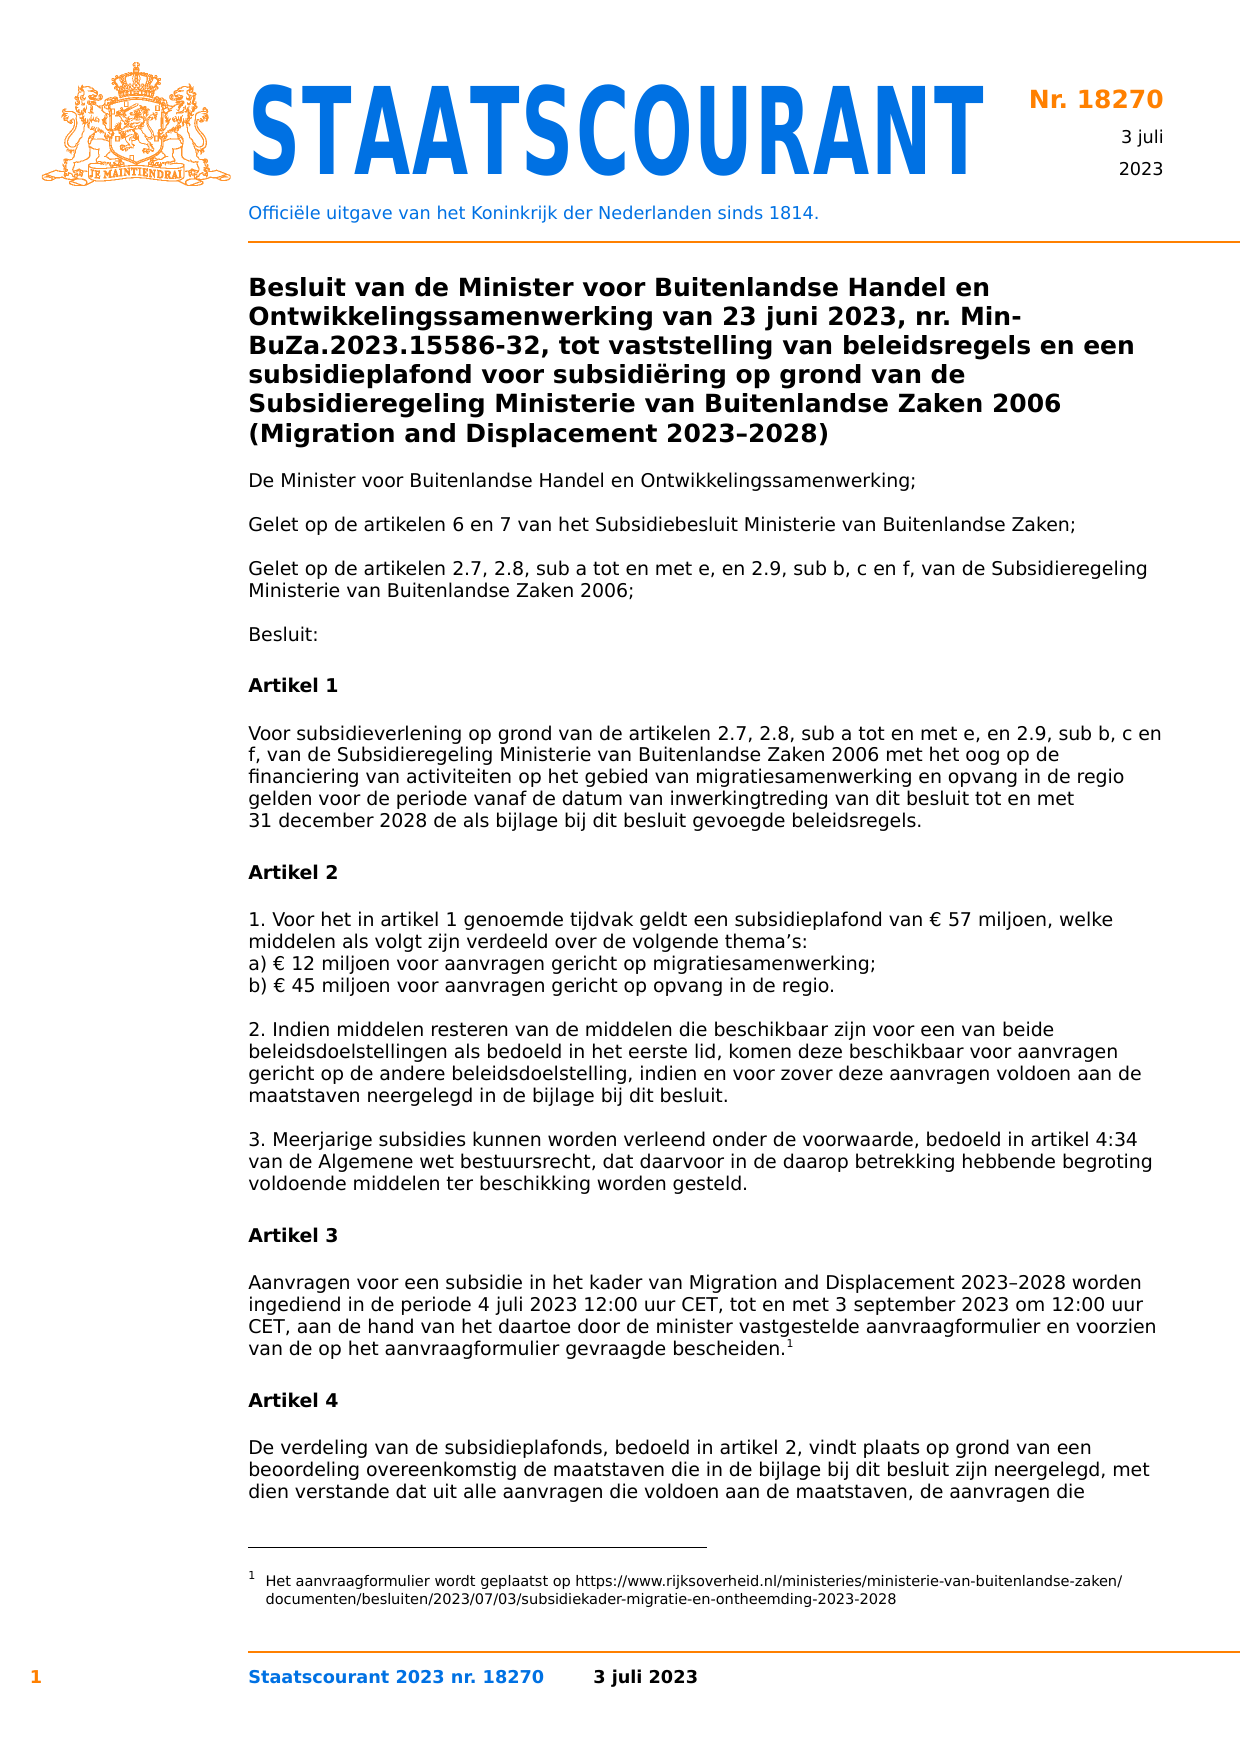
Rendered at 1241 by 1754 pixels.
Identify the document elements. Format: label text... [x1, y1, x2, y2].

text 1. Voor het in artikel 1 genoemde tijdvak geldt een subsidieplafond van € 57 miljoen, welke middelen als volgt zijn verdeeld over de volgende thema’s: [248, 909, 1163, 953]
table_cell 2023 [998, 153, 1240, 203]
text De Minister voor Buitenlandse Handel en Ontwikkelingssamenwerking; [248, 470, 1163, 492]
text Besluit: [248, 623, 1163, 645]
table_header [25, 62, 248, 241]
text De verdeling van de subsidieplafonds, bedoeld in artikel 2, vindt plaats op grond van een beoordeling overeenkomstig de maatstaven die in de bijlage bij dit besluit zijn neergelegd, met dien verstande dat uit alle aanvragen die voldoen aan de maatstaven, de aanvragen die [248, 1437, 1163, 1503]
table_header Nr. 18270 [998, 62, 1240, 121]
text Voor subsidieverlening op grond van de artikelen 2.7, 2.8, sub a tot en met e, en 2.9, sub b, c en f, van de Subsidieregeling Ministerie van Buitenlandse Zaken 2006 met het oog op de financiering van activiteiten op het gebied van migratiesamenwerking en opvang in de regio gelden voor de periode vanaf de datum van inwerkingtreding van dit besluit tot en met 31 december 2028 de als bijlage bij dit besluit gevoegde beleidsregels. [248, 722, 1163, 832]
picture [41, 62, 231, 186]
text 2. Indien middelen resteren van de middelen die beschikbaar zijn voor een van beide beleidsdoelstellingen als bedoeld in het eerste lid, komen deze beschikbaar voor aanvragen gericht op de andere beleidsdoelstelling, indien en voor zover deze aanvragen voldoen aan de maatstaven neergelegd in de bijlage bij dit besluit. [248, 1019, 1163, 1107]
text Gelet op de artikelen 6 en 7 van het Subsidiebesluit Ministerie van Buitenlandse Zaken; [248, 514, 1163, 536]
text Aanvragen voor een subsidie in het kader van Migration and Displacement 2023–2028 worden ingediend in de periode 4 juli 2023 12:00 uur CET, tot en met 3 september 2023 om 12:00 uur CET, aan de hand van het daartoe door de minister vastgestelde aanvraagformulier en voorzien van de op het aanvraagformulier gevraagde bescheiden. [248, 1272, 1163, 1360]
text 3. Meerjarige subsidies kunnen worden verleend onder de voorwaarde, bedoeld in artikel 4:34 van de Algemene wet bestuursrecht, dat daarvoor in de daarop betrekking hebbende begroting voldoende middelen ter beschikking worden gesteld. [248, 1129, 1163, 1195]
subtitle Artikel 2 [248, 862, 1163, 884]
subtitle Artikel 3 [248, 1225, 1163, 1247]
text Gelet op de artikelen 2.7, 2.8, sub a tot en met e, en 2.9, sub b, c en f, van de Subsidieregeling Ministerie van Buitenlandse Zaken 2006; [248, 558, 1163, 602]
text b) € 45 miljoen voor aanvragen gericht op opvang in de regio. [248, 975, 1163, 997]
subtitle Artikel 4 [248, 1390, 1163, 1412]
subtitle Besluit van de Minister voor Buitenlandse Handel en Ontwikkelingssamenwerking van 23 juni 2023, nr. Min-BuZa.2023.15586-32, tot vaststelling van beleidsregels en een subsidieplafond voor subsidiëring op grond van de Subsidieregeling Ministerie van Buitenlandse Zaken 2006 (Migration and Displacement 2023–2028) [248, 273, 1163, 448]
table_cell Officiële uitgave van het Koninkrijk der Nederlanden sinds 1814. [248, 203, 1240, 241]
table_cell 3 juli [998, 121, 1240, 153]
text Het aanvraagformulier wordt geplaatst op https://www.rijksoverheid.nl/ministeries/ministerie-van-buitenlandse-zaken/documenten/besluiten/2023/07/03/subsidiekader-migratie-en-ontheemding-2023-2028 [248, 1569, 1163, 1608]
table_header STAATSCOURANT [248, 62, 998, 203]
subtitle Artikel 1 [248, 675, 1163, 697]
text a) € 12 miljoen voor aanvragen gericht op migratiesamenwerking; [248, 953, 1163, 975]
